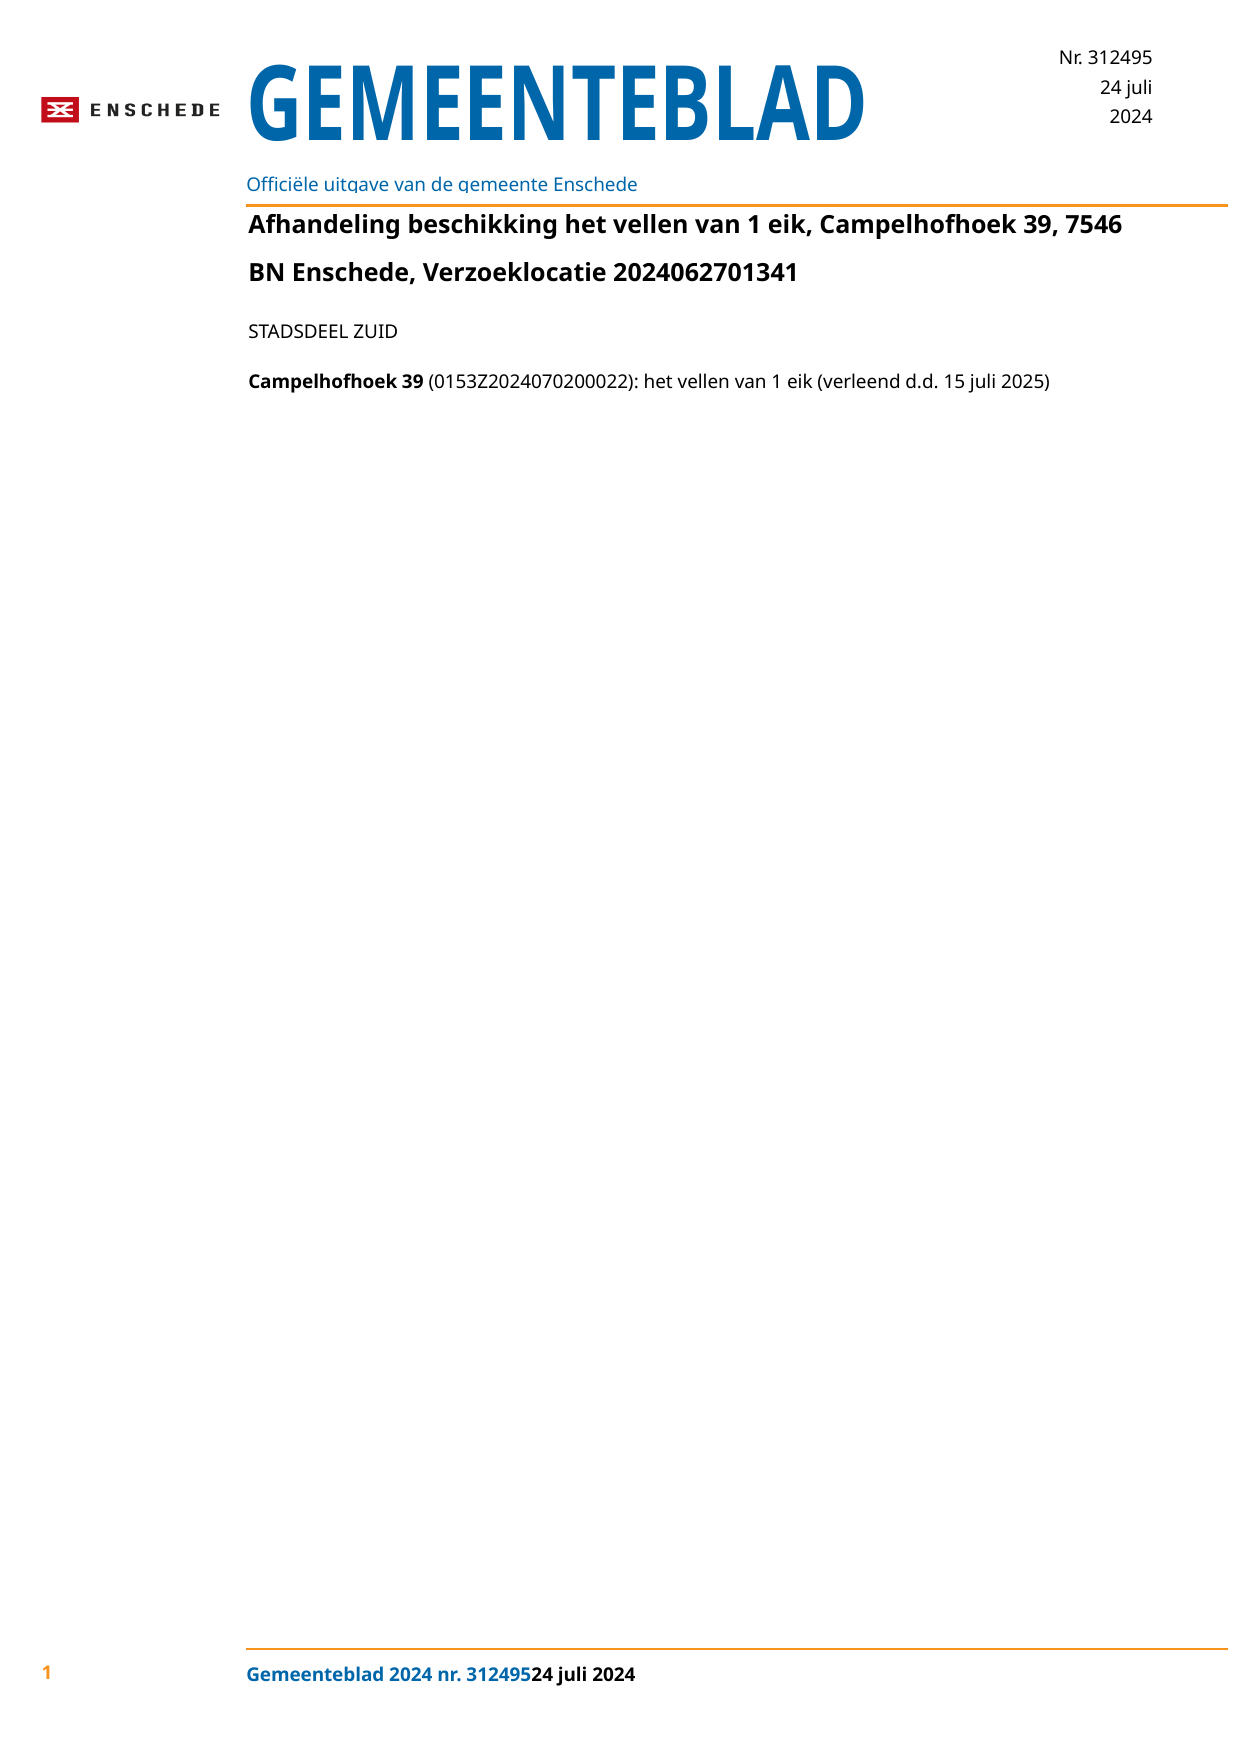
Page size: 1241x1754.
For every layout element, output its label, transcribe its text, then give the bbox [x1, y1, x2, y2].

picture [41, 47, 231, 172]
text Afhandeling beschikking het vellen van 1 eik, Campelhofhoek 39, 7546 BN Enschede, Verzoeklocatie 2024062701341 [248, 207, 1152, 288]
text Campelhofhoek 39 (0153Z2024070200022): het vellen van 1 eik (verleend d.d. 15 juli 2025) [248, 368, 1152, 394]
text STADSDEEL ZUID [248, 318, 1152, 344]
